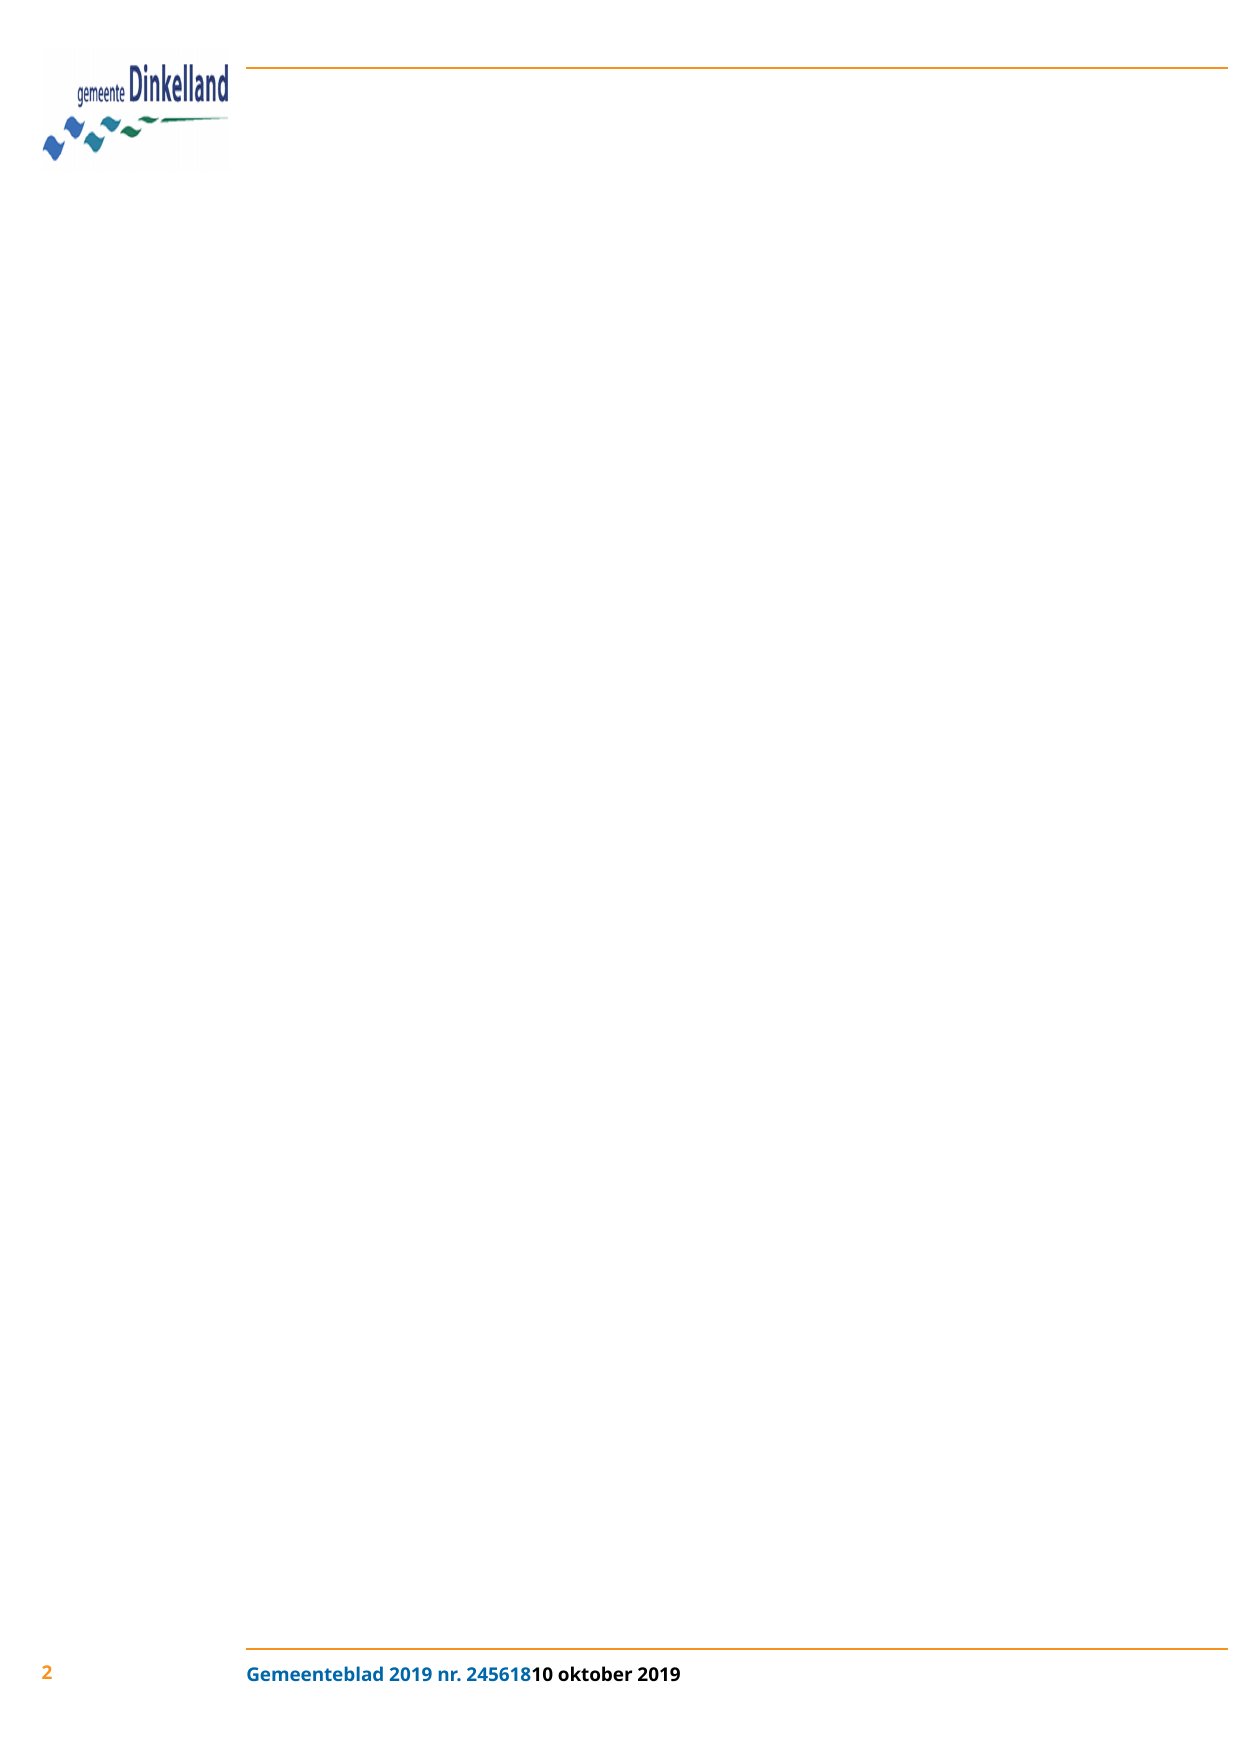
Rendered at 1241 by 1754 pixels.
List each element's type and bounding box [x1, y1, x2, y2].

picture [41, 47, 231, 172]
